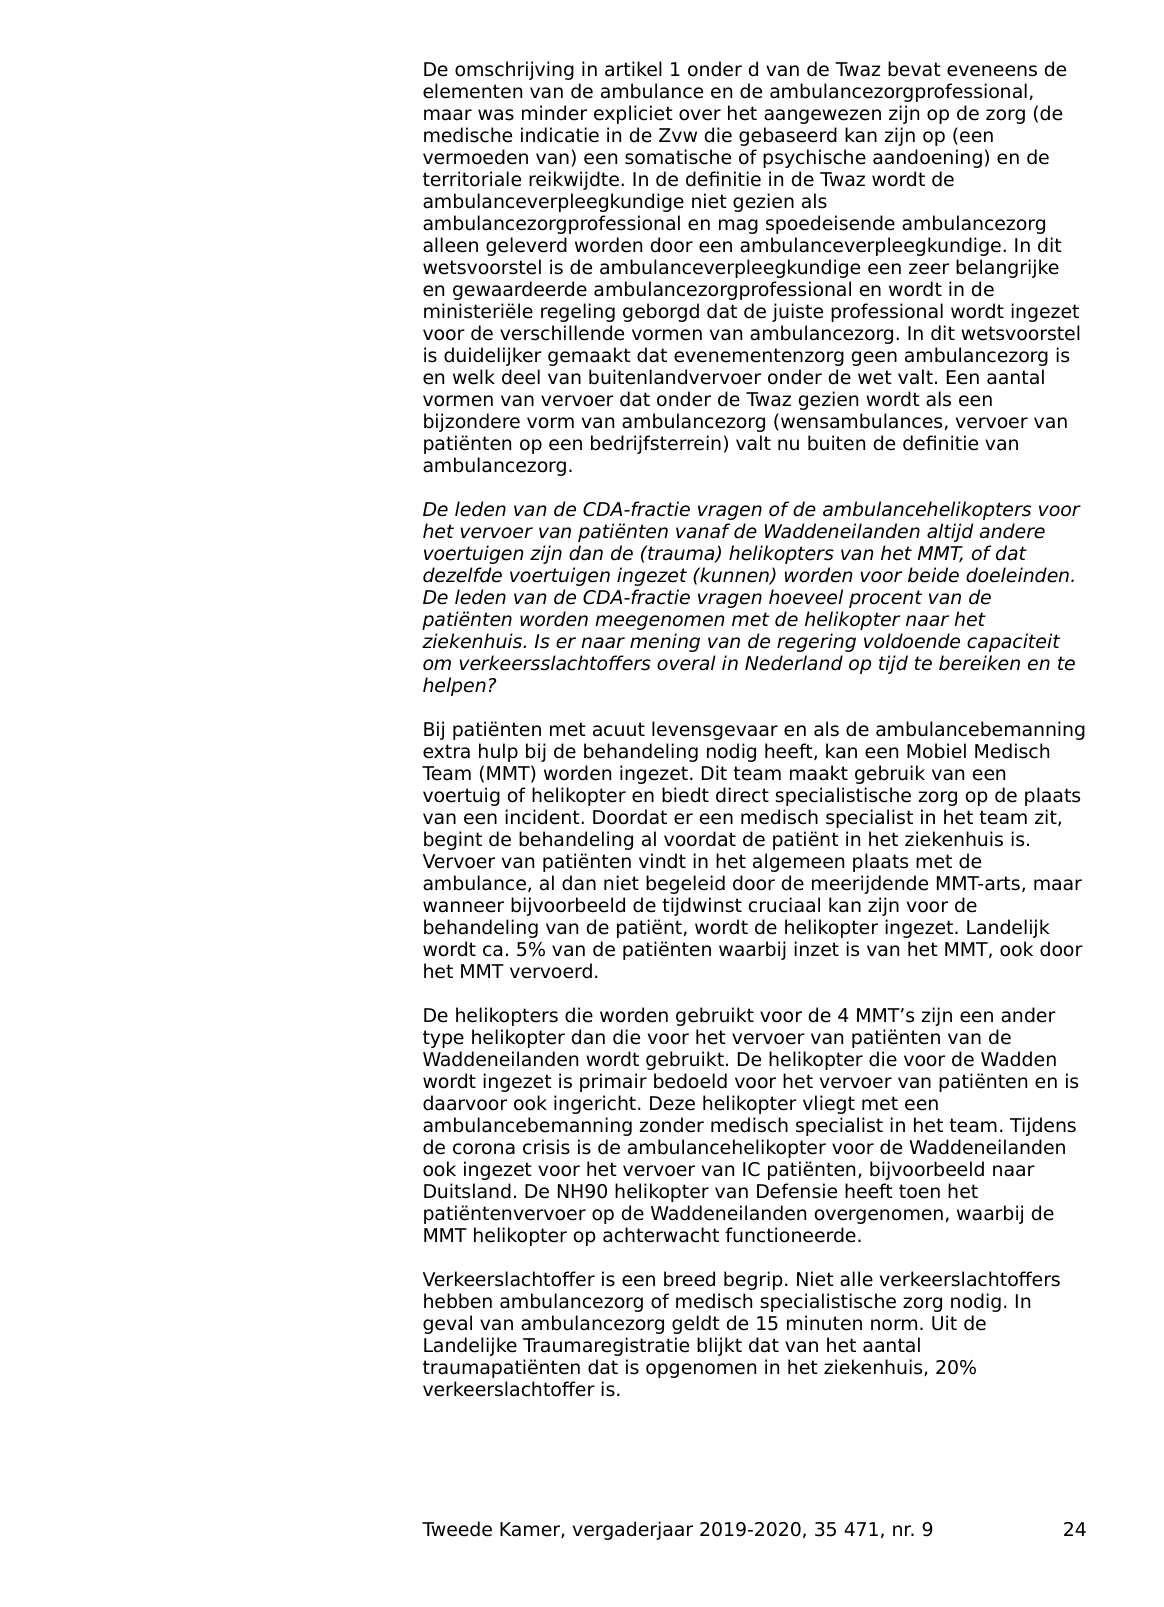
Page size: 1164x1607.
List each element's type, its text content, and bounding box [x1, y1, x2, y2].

text Verkeerslachtoffer is een breed begrip. Niet alle verkeerslachtoffers hebben ambulancezorg of medisch specialistische zorg nodig. In geval van ambulancezorg geldt de 15 minuten norm. Uit de Landelijke Traumaregistratie blijkt dat van het aantal traumapatiënten dat is opgenomen in het ziekenhuis, 20% verkeerslachtoffer is. [422, 1269, 1087, 1401]
text Bij patiënten met acuut levensgevaar en als de ambulancebemanning extra hulp bij de behandeling nodig heeft, kan een Mobiel Medisch Team (MMT) worden ingezet. Dit team maakt gebruik van een voertuig of helikopter en biedt direct specialistische zorg op de plaats van een incident. Doordat er een medisch specialist in het team zit, begint de behandeling al voordat de patiënt in het ziekenhuis is. Vervoer van patiënten vindt in het algemeen plaats met de ambulance, al dan niet begeleid door de meerijdende MMT-arts, maar wanneer bijvoorbeeld de tijdwinst cruciaal kan zijn voor de behandeling van de patiënt, wordt de helikopter ingezet. Landelijk wordt ca. 5% van de patiënten waarbij inzet is van het MMT, ook door het MMT vervoerd. [422, 719, 1087, 983]
text De leden van de CDA-fractie vragen of de ambulancehelikopters voor het vervoer van patiënten vanaf de Waddeneilanden altijd andere voertuigen zijn dan de (trauma) helikopters van het MMT, of dat dezelfde voertuigen ingezet (kunnen) worden voor beide doeleinden. De leden van de CDA-fractie vragen hoeveel procent van de patiënten worden meegenomen met de helikopter naar het ziekenhuis. Is er naar mening van de regering voldoende capaciteit om verkeersslachtoffers overal in Nederland op tijd te bereiken en te helpen? [422, 499, 1087, 697]
text De helikopters die worden gebruikt voor de 4 MMT’s zijn een ander type helikopter dan die voor het vervoer van patiënten van de Waddeneilanden wordt gebruikt. De helikopter die voor de Wadden wordt ingezet is primair bedoeld voor het vervoer van patiënten en is daarvoor ook ingericht. Deze helikopter vliegt met een ambulancebemanning zonder medisch specialist in het team. Tijdens de corona crisis is de ambulancehelikopter voor de Waddeneilanden ook ingezet voor het vervoer van IC patiënten, bijvoorbeeld naar Duitsland. De NH90 helikopter van Defensie heeft toen het patiëntenvervoer op de Waddeneilanden overgenomen, waarbij de MMT helikopter op achterwacht functioneerde. [422, 1005, 1087, 1247]
text De omschrijving in artikel 1 onder d van de Twaz bevat eveneens de elementen van de ambulance en de ambulancezorgprofessional, maar was minder expliciet over het aangewezen zijn op de zorg (de medische indicatie in de Zvw die gebaseerd kan zijn op (een vermoeden van) een somatische of psychische aandoening) en de territoriale reikwijdte. In de definitie in de Twaz wordt de ambulanceverpleegkundige niet gezien als ambulancezorgprofessional en mag spoedeisende ambulancezorg alleen geleverd worden door een ambulanceverpleegkundige. In dit wetsvoorstel is de ambulanceverpleegkundige een zeer belangrijke en gewaardeerde ambulancezorgprofessional en wordt in de ministeriële regeling geborgd dat de juiste professional wordt ingezet voor de verschillende vormen van ambulancezorg. In dit wetsvoorstel is duidelijker gemaakt dat evenementenzorg geen ambulancezorg is en welk deel van buitenlandvervoer onder de wet valt. Een aantal vormen van vervoer dat onder de Twaz gezien wordt als een bijzondere vorm van ambulancezorg (wensambulances, vervoer van patiënten op een bedrijfsterrein) valt nu buiten de definitie van ambulancezorg. [422, 59, 1087, 477]
